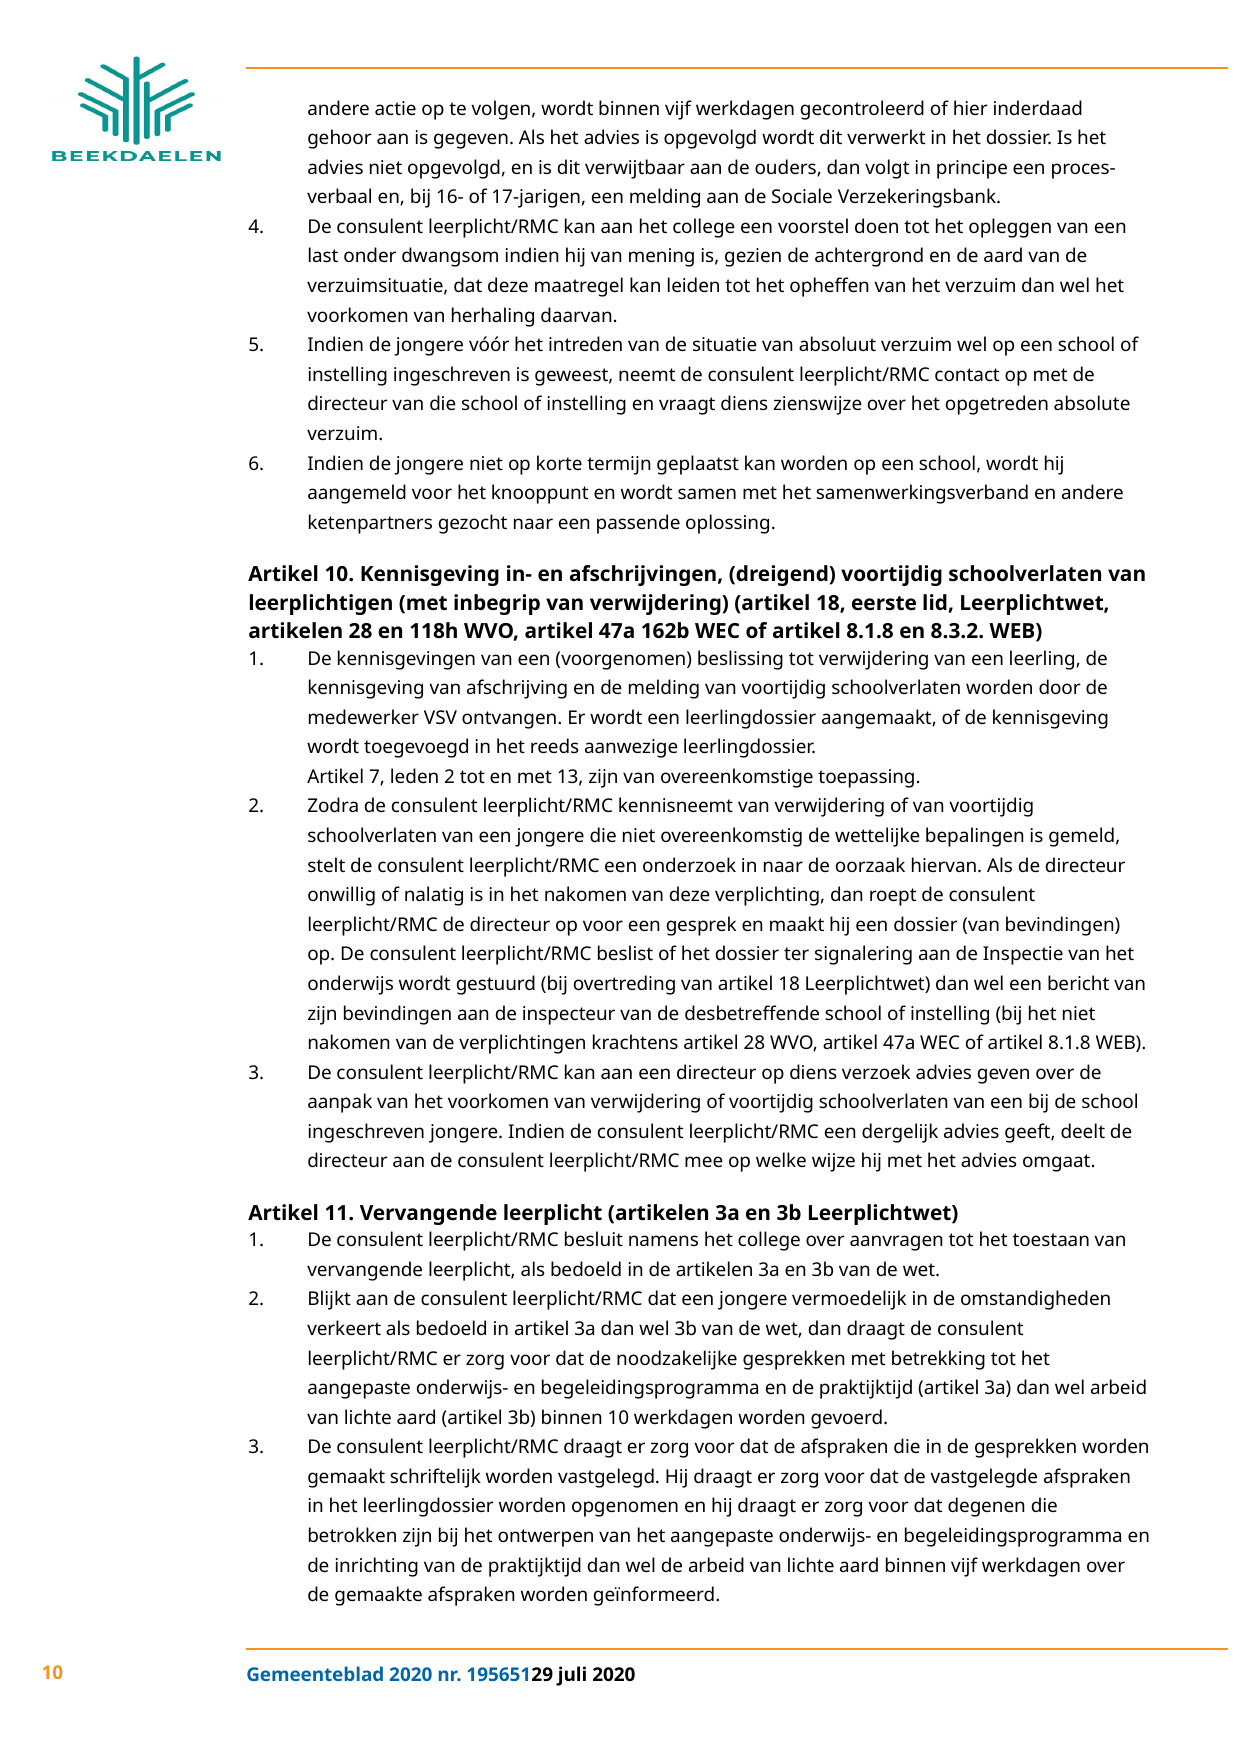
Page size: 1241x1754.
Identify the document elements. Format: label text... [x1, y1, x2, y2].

list Artikel 7, leden 2 tot en met 13, zijn van overeenkomstige toepassing. [248, 763, 1152, 789]
list Indien de jongere niet op korte termijn geplaatst kan worden op een school, wordt hij aangemeld voor het knooppunt en wordt samen met het samenwerkingsverband en andere ketenpartners gezocht naar een passende oplossing. [248, 450, 1152, 535]
text Artikel 10. Kennisgeving in- en afschrijvingen, (dreigend) voortijdig schoolverlaten van leerplichtigen (met inbegrip van verwijdering) (artikel 18, eerste lid, Leerplichtwet, artikelen 28 en 118h WVO, artikel 47a 162b WEC of artikel 8.1.8 en 8.3.2. WEB) [248, 559, 1152, 645]
list De consulent leerplicht/RMC kan aan het college een voorstel doen tot het opleggen van een last onder dwangsom indien hij van mening is, gezien de achtergrond en de aard van de verzuimsituatie, dat deze maatregel kan leiden tot het opheffen van het verzuim dan wel het voorkomen van herhaling daarvan. [248, 213, 1152, 328]
picture [41, 47, 231, 172]
list Indien de jongere vóór het intreden van de situatie van absoluut verzuim wel op een school of instelling ingeschreven is geweest, neemt de consulent leerplicht/RMC contact op met de directeur van die school of instelling en vraagt diens zienswijze over het opgetreden absolute verzuim. [248, 331, 1152, 446]
list Blijkt aan de consulent leerplicht/RMC dat een jongere vermoedelijk in de omstandigheden verkeert als bedoeld in artikel 3a dan wel 3b van de wet, dan draagt de consulent leerplicht/RMC er zorg voor dat de noodzakelijke gesprekken met betrekking tot het aangepaste onderwijs- en begeleidingsprogramma en de praktijktijd (artikel 3a) dan wel arbeid van lichte aard (artikel 3b) binnen 10 werkdagen worden gevoerd. [248, 1286, 1152, 1430]
list De kennisgevingen van een (voorgenomen) beslissing tot verwijdering van een leerling, de kennisgeving van afschrijving en de melding van voortijdig schoolverlaten worden door de medewerker VSV ontvangen. Er wordt een leerlingdossier aangemaakt, of de kennisgeving wordt toegevoegd in het reeds aanwezige leerlingdossier. [248, 645, 1152, 759]
text Artikel 11. Vervangende leerplicht (artikelen 3a en 3b Leerplichtwet) [248, 1198, 1152, 1226]
list Zodra de consulent leerplicht/RMC kennisneemt van verwijdering of van voortijdig schoolverlaten van een jongere die niet overeenkomstig de wettelijke bepalingen is gemeld, stelt de consulent leerplicht/RMC een onderzoek in naar de oorzaak hiervan. Als de directeur onwillig of nalatig is in het nakomen van deze verplichting, dan roept de consulent leerplicht/RMC de directeur op voor een gesprek en maakt hij een dossier (van bevindingen) op. De consulent leerplicht/RMC beslist of het dossier ter signalering aan de Inspectie van het onderwijs wordt gestuurd (bij overtreding van artikel 18 Leerplichtwet) dan wel een bericht van zijn bevindingen aan de inspecteur van de desbetreffende school of instelling (bij het niet nakomen van de verplichtingen krachtens artikel 28 WVO, artikel 47a WEC of artikel 8.1.8 WEB). [248, 793, 1152, 1055]
list De consulent leerplicht/RMC besluit namens het college over aanvragen tot het toestaan van vervangende leerplicht, als bedoeld in de artikelen 3a en 3b van de wet. [248, 1226, 1152, 1282]
list andere actie op te volgen, wordt binnen vijf werkdagen gecontroleerd of hier inderdaad gehoor aan is gegeven. Als het advies is opgevolgd wordt dit verwerkt in het dossier. Is het advies niet opgevolgd, en is dit verwijtbaar aan de ouders, dan volgt in principe een proces-verbaal en, bij 16- of 17-jarigen, een melding aan de Sociale Verzekeringsbank. [248, 95, 1152, 209]
list De consulent leerplicht/RMC draagt er zorg voor dat de afspraken die in de gesprekken worden gemaakt schriftelijk worden vastgelegd. Hij draagt er zorg voor dat de vastgelegde afspraken in het leerlingdossier worden opgenomen en hij draagt er zorg voor dat degenen die betrokken zijn bij het ontwerpen van het aangepaste onderwijs- en begeleidingsprogramma en de inrichting van de praktijktijd dan wel de arbeid van lichte aard binnen vijf werkdagen over de gemaakte afspraken worden geïnformeerd. [248, 1433, 1152, 1607]
list De consulent leerplicht/RMC kan aan een directeur op diens verzoek advies geven over de aanpak van het voorkomen van verwijdering of voortijdig schoolverlaten van een bij de school ingeschreven jongere. Indien de consulent leerplicht/RMC een dergelijk advies geeft, deelt de directeur aan de consulent leerplicht/RMC mee op welke wijze hij met het advies omgaat. [248, 1059, 1152, 1173]
